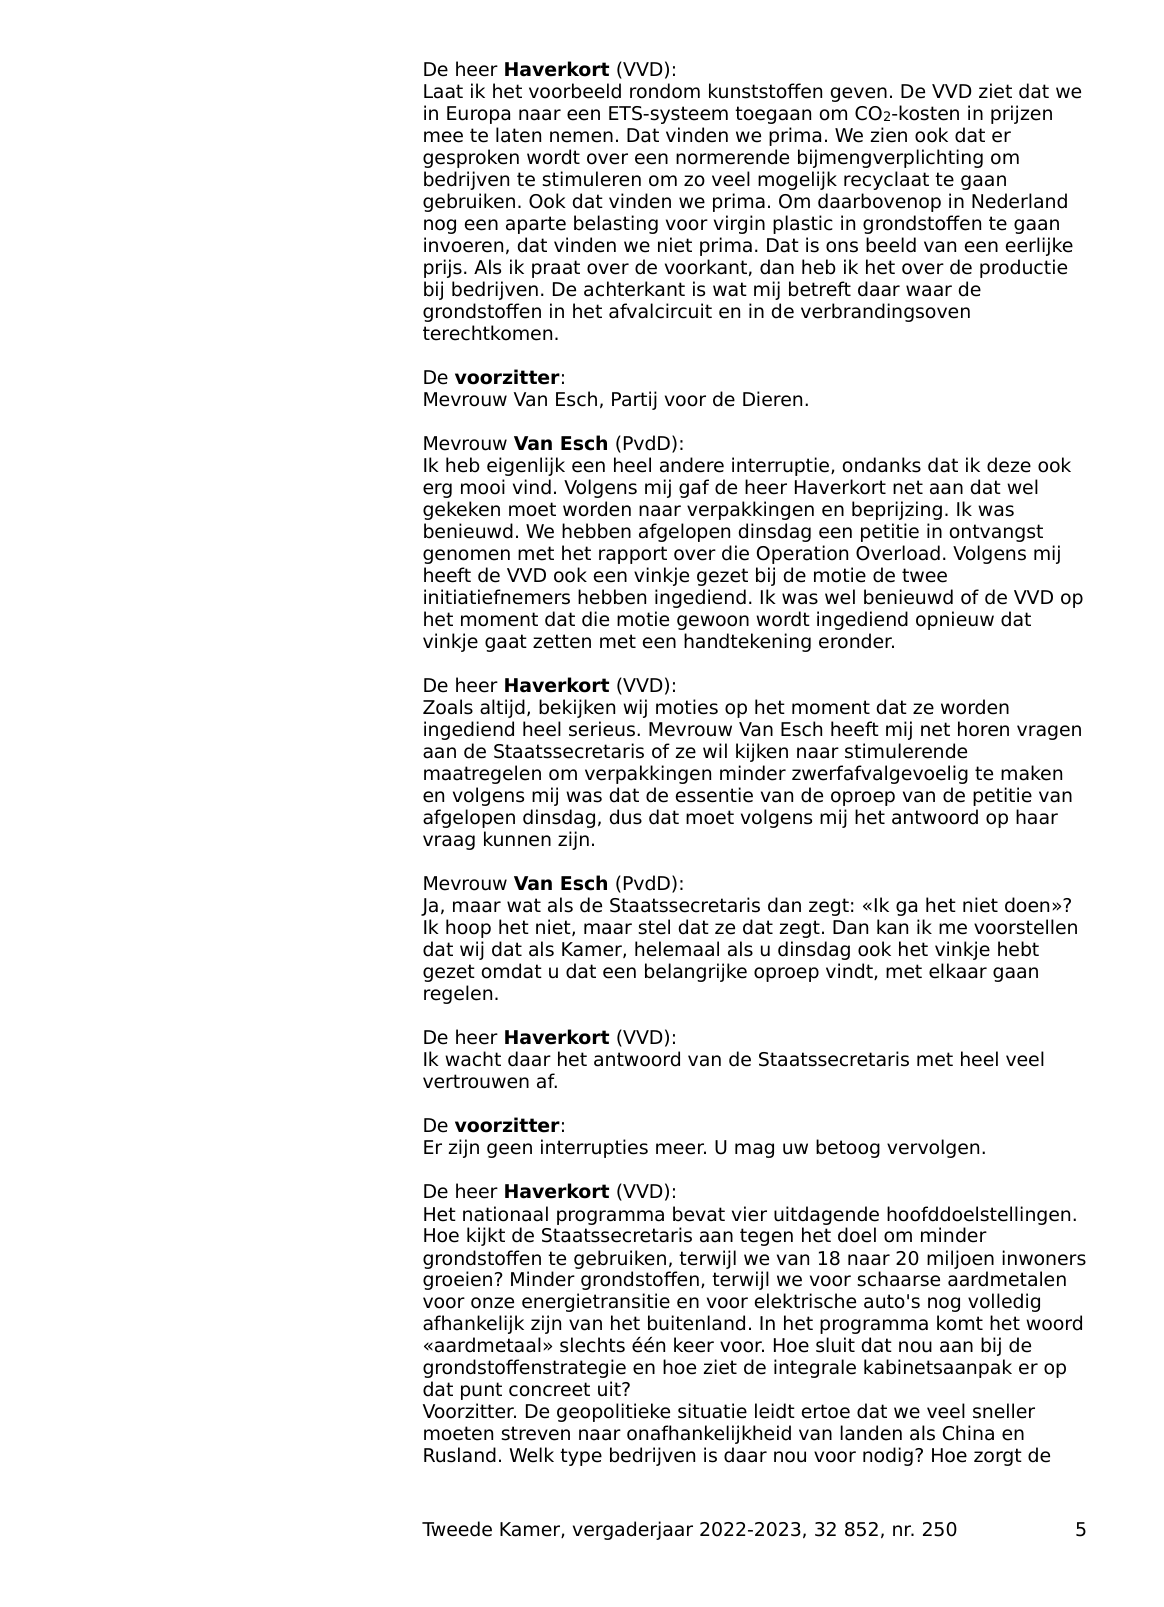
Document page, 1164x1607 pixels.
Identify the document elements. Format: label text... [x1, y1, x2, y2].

text Er zijn geen interrupties meer. U mag uw betoog vervolgen. [422, 1137, 1087, 1159]
text De heer Haverkort (VVD): [422, 1027, 1087, 1049]
text Voorzitter. De geopolitieke situatie leidt ertoe dat we veel sneller moeten streven naar onafhankelijkheid van landen als China en Rusland. Welk type bedrijven is daar nou voor nodig? Hoe zorgt de [422, 1401, 1087, 1467]
text Mevrouw Van Esch (PvdD): [422, 433, 1087, 455]
text Mevrouw Van Esch, Partij voor de Dieren. [422, 389, 1087, 411]
text Ja, maar wat als de Staatssecretaris dan zegt: «Ik ga het niet doen»? Ik hoop het niet, maar stel dat ze dat zegt. Dan kan ik me voorstellen dat wij dat als Kamer, helemaal als u dinsdag ook het vinkje hebt gezet omdat u dat een belangrijke oproep vindt, met elkaar gaan regelen. [422, 895, 1087, 1005]
text Laat ik het voorbeeld rondom kunststoffen geven. De VVD ziet dat we in Europa naar een ETS-systeem toegaan om CO2-kosten in prijzen mee te laten nemen. Dat vinden we prima. We zien ook dat er gesproken wordt over een normerende bijmengverplichting om bedrijven te stimuleren om zo veel mogelijk recyclaat te gaan gebruiken. Ook dat vinden we prima. Om daarbovenop in Nederland nog een aparte belasting voor virgin plastic in grondstoffen te gaan invoeren, dat vinden we niet prima. Dat is ons beeld van een eerlijke prijs. Als ik praat over de voorkant, dan heb ik het over de productie bij bedrijven. De achterkant is wat mij betreft daar waar de grondstoffen in het afvalcircuit en in de verbrandingsoven terechtkomen. [422, 81, 1087, 345]
text Ik wacht daar het antwoord van de Staatssecretaris met heel veel vertrouwen af. [422, 1049, 1087, 1093]
text Mevrouw Van Esch (PvdD): [422, 873, 1087, 895]
text Het nationaal programma bevat vier uitdagende hoofddoelstellingen. Hoe kijkt de Staatssecretaris aan tegen het doel om minder grondstoffen te gebruiken, terwijl we van 18 naar 20 miljoen inwoners groeien? Minder grondstoffen, terwijl we voor schaarse aardmetalen voor onze energietransitie en voor elektrische auto's nog volledig afhankelijk zijn van het buitenland. In het programma komt het woord «aardmetaal» slechts één keer voor. Hoe sluit dat nou aan bij de grondstoffenstrategie en hoe ziet de integrale kabinetsaanpak er op dat punt concreet uit? [422, 1203, 1087, 1401]
text Ik heb eigenlijk een heel andere interruptie, ondanks dat ik deze ook erg mooi vind. Volgens mij gaf de heer Haverkort net aan dat wel gekeken moet worden naar verpakkingen en beprijzing. Ik was benieuwd. We hebben afgelopen dinsdag een petitie in ontvangst genomen met het rapport over die Operation Overload. Volgens mij heeft de VVD ook een vinkje gezet bij de motie de twee initiatiefnemers hebben ingediend. Ik was wel benieuwd of de VVD op het moment dat die motie gewoon wordt ingediend opnieuw dat vinkje gaat zetten met een handtekening eronder. [422, 455, 1087, 653]
text De heer Haverkort (VVD): [422, 1181, 1087, 1203]
text De voorzitter: [422, 1115, 1087, 1137]
text De voorzitter: [422, 367, 1087, 389]
text Zoals altijd, bekijken wij moties op het moment dat ze worden ingediend heel serieus. Mevrouw Van Esch heeft mij net horen vragen aan de Staatssecretaris of ze wil kijken naar stimulerende maatregelen om verpakkingen minder zwerfafvalgevoelig te maken en volgens mij was dat de essentie van de oproep van de petitie van afgelopen dinsdag, dus dat moet volgens mij het antwoord op haar vraag kunnen zijn. [422, 697, 1087, 851]
text De heer Haverkort (VVD): [422, 59, 1087, 81]
text De heer Haverkort (VVD): [422, 675, 1087, 697]
